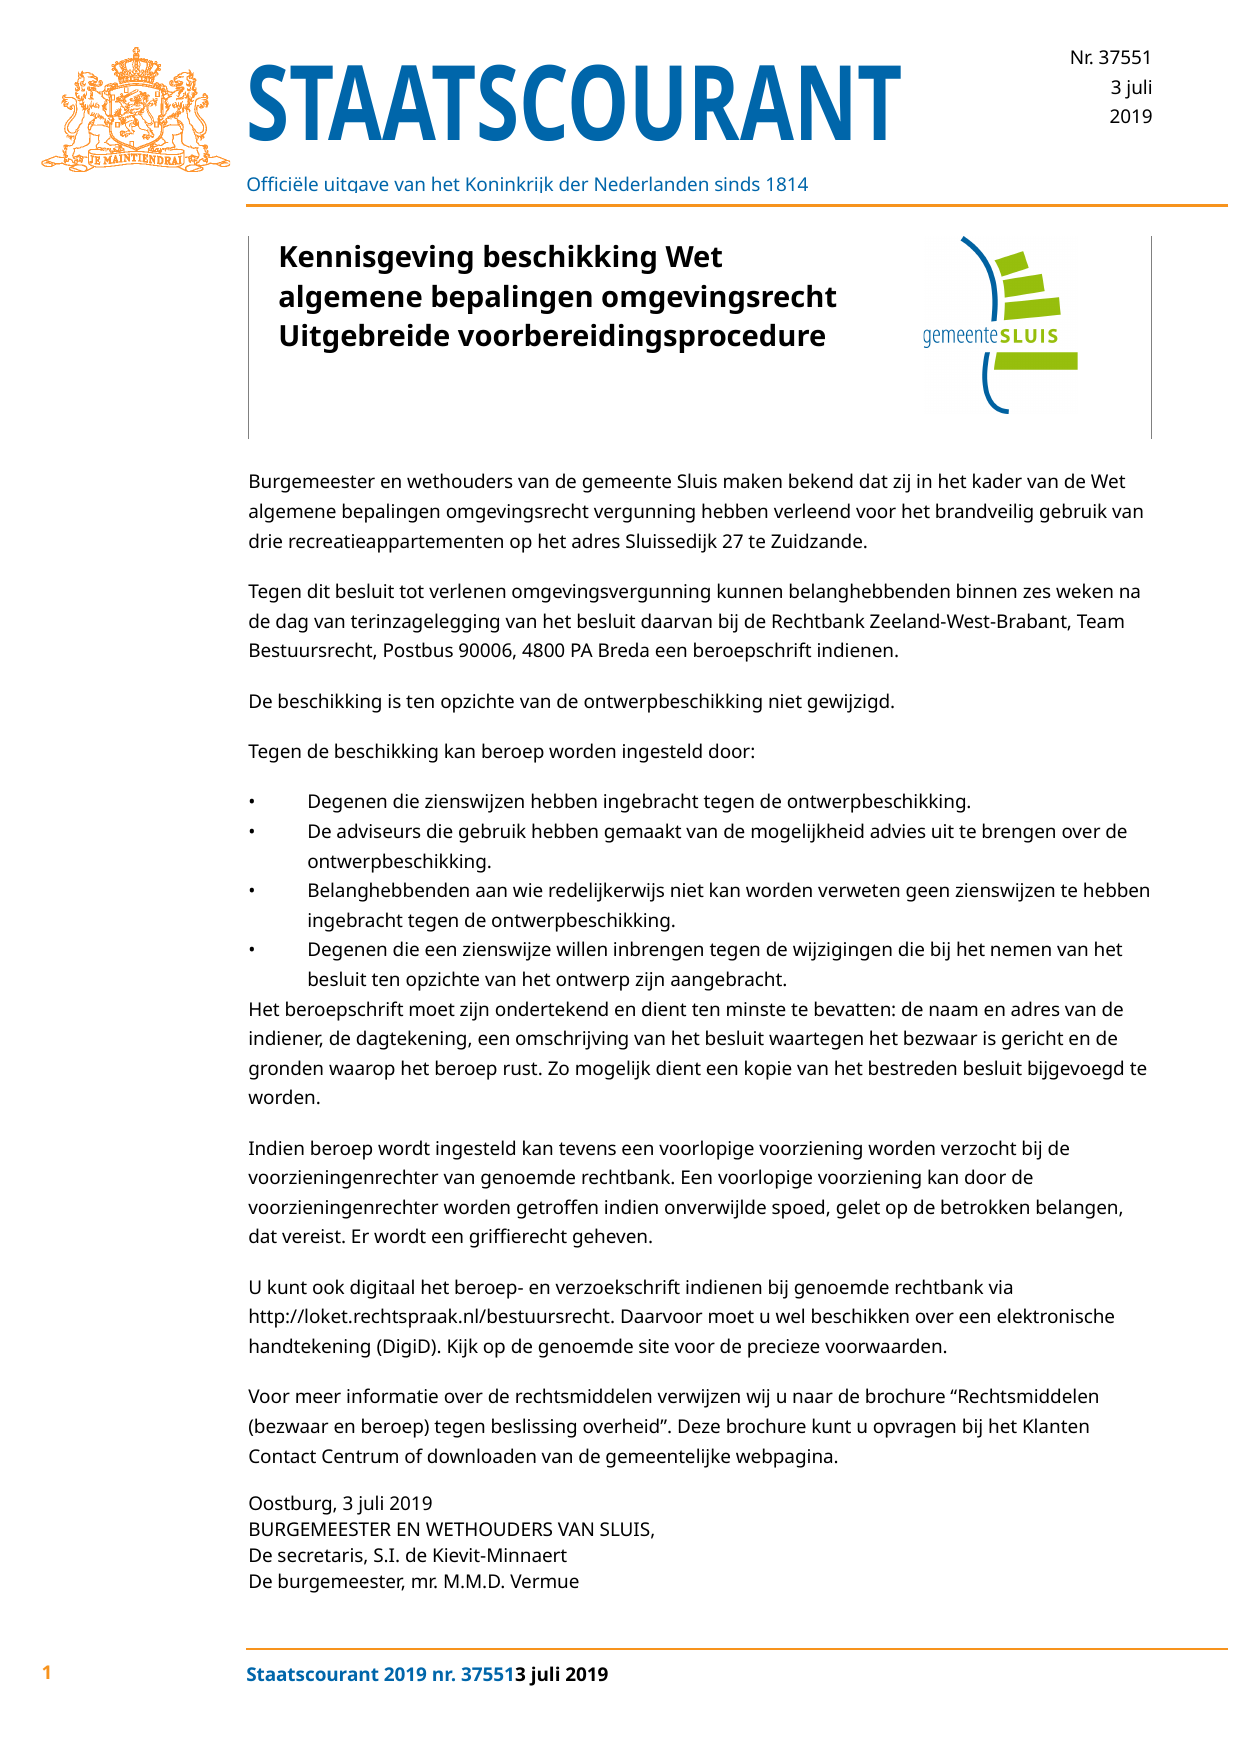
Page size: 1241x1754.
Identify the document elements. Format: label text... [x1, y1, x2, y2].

text Burgemeester en wethouders van de gemeente Sluis maken bekend dat zij in het kader van de Wet algemene bepalingen omgevingsrecht vergunning hebben verleend voor het brandveilig gebruik van drie recreatieappartementen op het adres Sluissedijk 27 te Zuidzande. [248, 469, 1152, 553]
table_header [1078, 236, 1151, 413]
text BURGEMEESTER EN WETHOUDERS VAN SLUIS, [248, 1516, 1152, 1542]
list Degenen die zienswijzen hebben ingebracht tegen de ontwerpbeschikking. [248, 789, 1152, 814]
list Belanghebbenden aan wie redelijkerwijs niet kan worden verweten geen zienswijzen te hebben ingebracht tegen de ontwerpbeschikking. [248, 877, 1152, 933]
text Tegen de beschikking kan beroep worden ingesteld door: [248, 738, 1152, 764]
text Voor meer informatie over de rechtsmiddelen verwijzen wij u naar de brochure “Rechtsmiddelen (bezwaar en beroep) tegen beslissing overheid”. Deze brochure kunt u opvragen bij het Klanten Contact Centrum of downloaden van de gemeentelijke webpagina. [248, 1384, 1152, 1468]
table_header Kennisgeving beschikking Wet algemene bepalingen omgevingsrecht Uitgebreide voorbereidingsprocedure [249, 236, 850, 439]
list Degenen die een zienswijze willen inbrengen tegen de wijzigingen die bij het nemen van het besluit ten opzichte van het ontwerp zijn aangebracht. [248, 937, 1152, 992]
text De burgemeester, mr. M.M.D. Vermue [248, 1568, 1152, 1593]
text De beschikking is ten opzichte van de ontwerpbeschikking niet gewijzigd. [248, 688, 1152, 713]
picture [923, 236, 1078, 414]
table_header [850, 414, 1151, 439]
text Oostburg, 3 juli 2019 [248, 1491, 1152, 1516]
text Indien beroep wordt ingesteld kan tevens een voorlopige voorziening worden verzocht bij de voorzieningenrechter van genoemde rechtbank. Een voorlopige voorziening kan door de voorzieningenrechter worden getroffen indien onverwijlde spoed, gelet op de betrokken belangen, dat vereist. Er wordt een griffierecht geheven. [248, 1135, 1152, 1249]
list De adviseurs die gebruik hebben gemaakt van de mogelijkheid advies uit te brengen over de ontwerpbeschikking. [248, 818, 1152, 873]
text De secretaris, S.I. de Kievit-Minnaert [248, 1542, 1152, 1568]
text Het beroepschrift moet zijn ondertekend en dient ten minste te bevatten: de naam en adres van de indiener, de dagtekening, een omschrijving van het besluit waartegen het bezwaar is gericht en de gronden waarop het beroep rust. Zo mogelijk dient een kopie van het bestreden besluit bijgevoegd te worden. [248, 996, 1152, 1110]
picture [41, 47, 231, 172]
text Tegen dit besluit tot verlenen omgevingsvergunning kunnen belanghebbenden binnen zes weken na de dag van terinzagelegging van het besluit daarvan bij de Rechtbank Zeeland-West-Brabant, Team Bestuursrecht, Postbus 90006, 4800 PA Breda een beroepschrift indienen. [248, 578, 1152, 663]
text U kunt ook digitaal het beroep- en verzoekschrift indienen bij genoemde rechtbank via http://loket.rechtspraak.nl/bestuursrecht. Daarvoor moet u wel beschikken over een elektronische handtekening (DigiD). Kijk op de genoemde site voor de precieze voorwaarden. [248, 1274, 1152, 1359]
table_header [850, 236, 923, 413]
